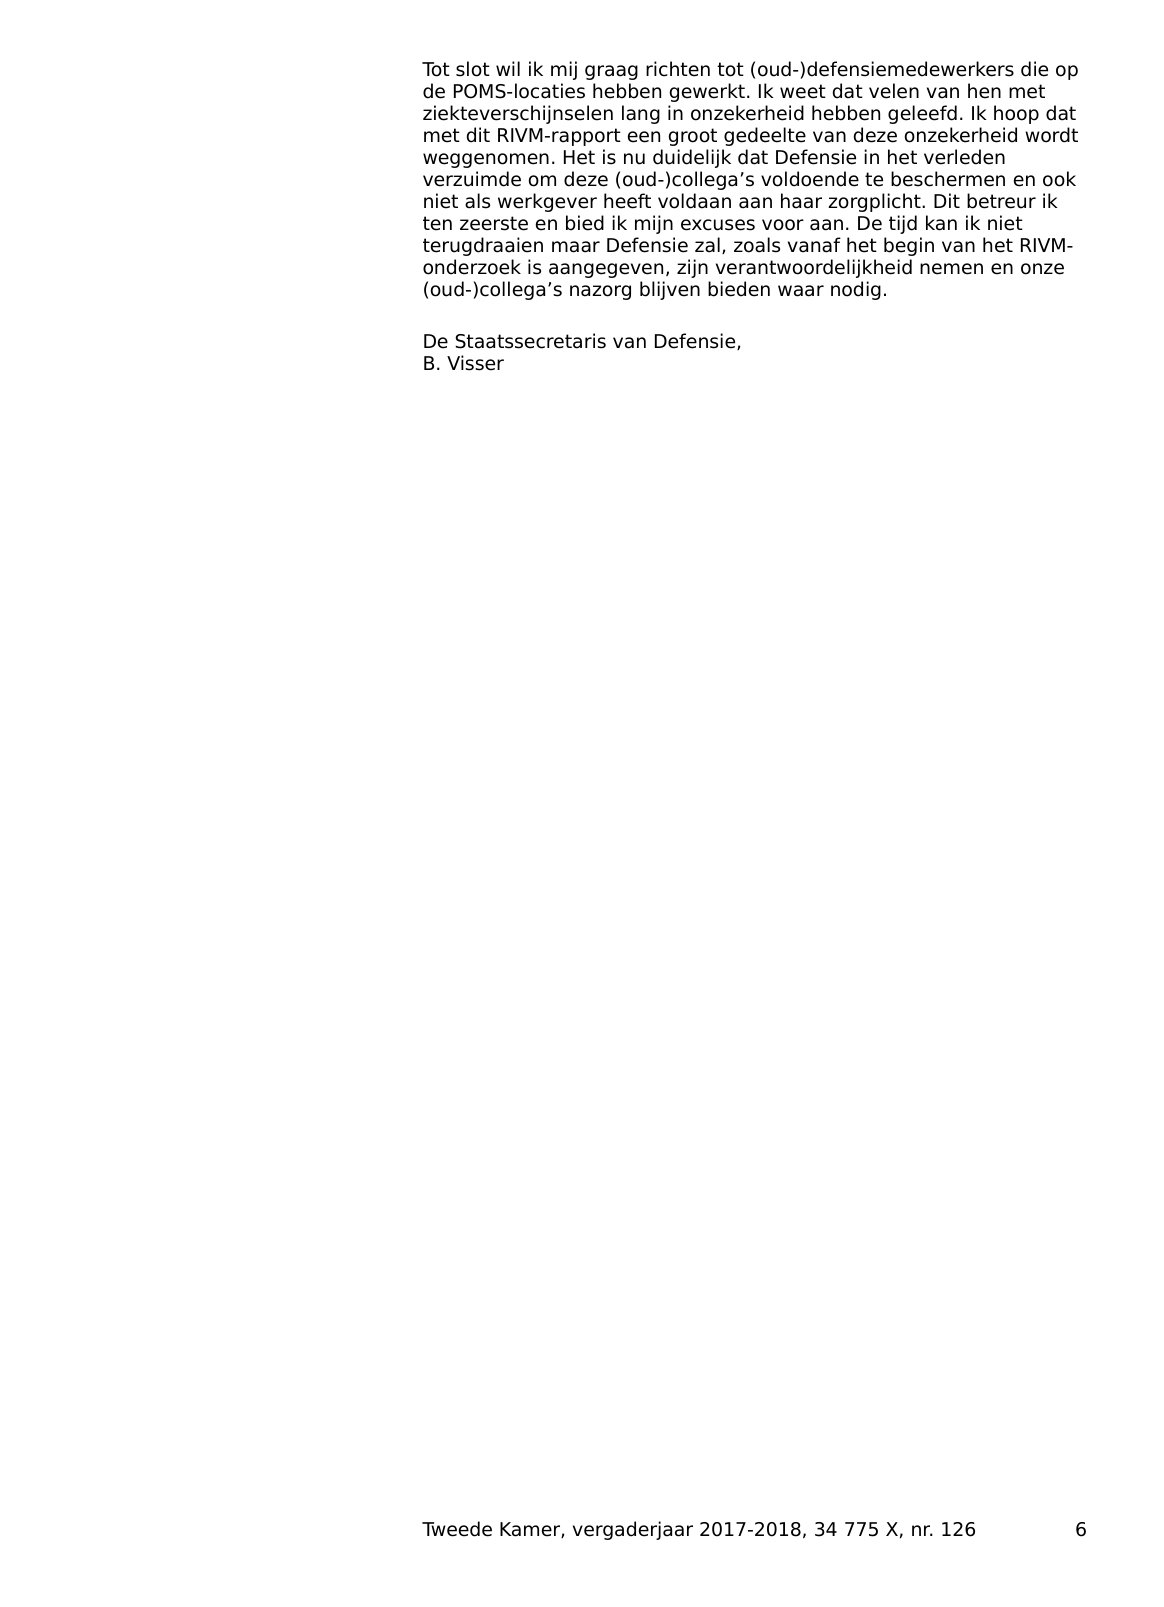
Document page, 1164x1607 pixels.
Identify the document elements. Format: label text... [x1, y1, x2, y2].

text De Staatssecretaris van Defensie, B. Visser [422, 331, 1087, 375]
text Tot slot wil ik mij graag richten tot (oud-)defensiemedewerkers die op de POMS-locaties hebben gewerkt. Ik weet dat velen van hen met ziekteverschijnselen lang in onzekerheid hebben geleefd. Ik hoop dat met dit RIVM-rapport een groot gedeelte van deze onzekerheid wordt weggenomen. Het is nu duidelijk dat Defensie in het verleden verzuimde om deze (oud-)collega’s voldoende te beschermen en ook niet als werkgever heeft voldaan aan haar zorgplicht. Dit betreur ik ten zeerste en bied ik mijn excuses voor aan. De tijd kan ik niet terugdraaien maar Defensie zal, zoals vanaf het begin van het RIVM-onderzoek is aangegeven, zijn verantwoordelijkheid nemen en onze (oud-)collega’s nazorg blijven bieden waar nodig. [422, 59, 1087, 301]
